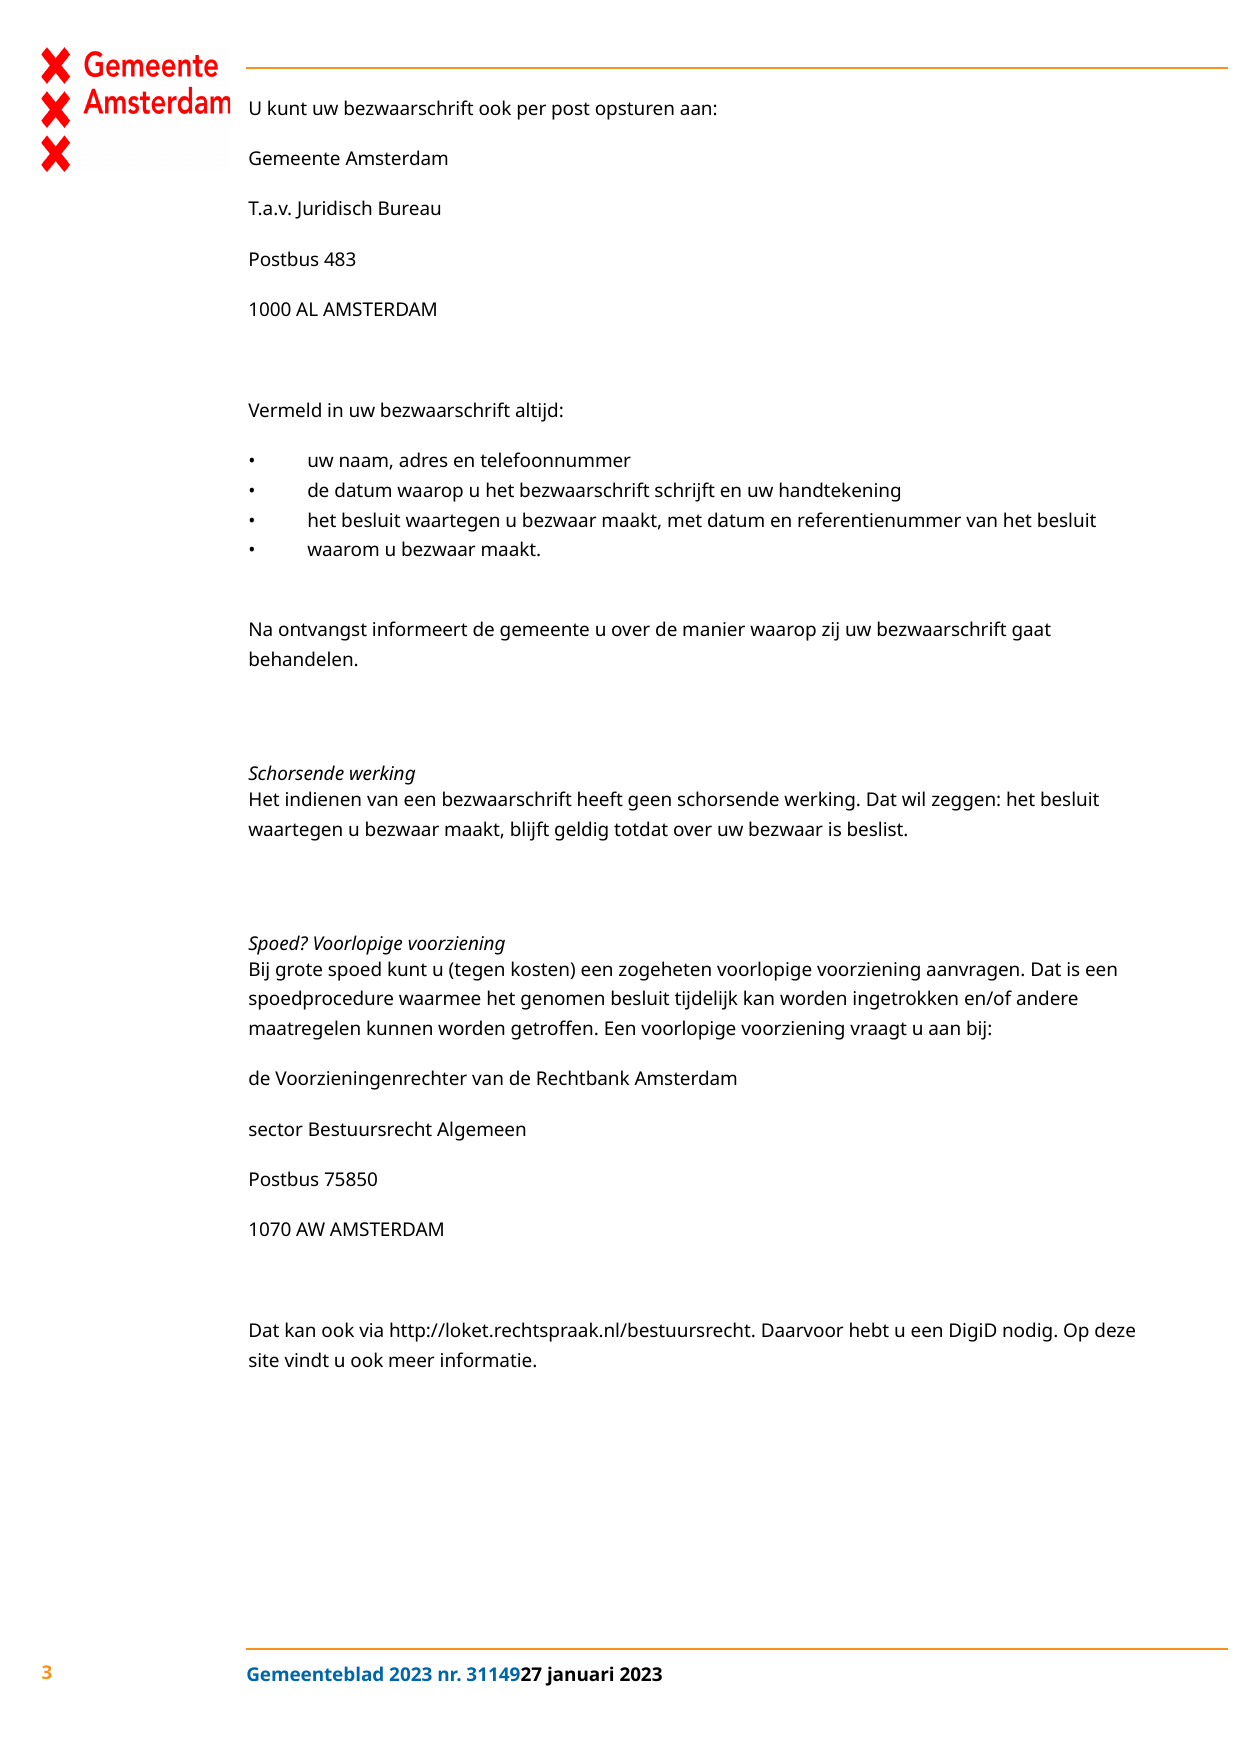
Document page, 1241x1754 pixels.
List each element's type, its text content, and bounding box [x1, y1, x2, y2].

text Vermeld in uw bezwaarschrift altijd: [248, 397, 1152, 423]
text Na ontvangst informeert de gemeente u over de manier waarop zij uw bezwaarschrift gaat behandelen. [248, 616, 1152, 672]
text U kunt uw bezwaarschrift ook per post opsturen aan: [248, 95, 1152, 121]
text Schorsende werking [248, 760, 1152, 786]
text 1000 AL AMSTERDAM [248, 296, 1152, 322]
list het besluit waartegen u bezwaar maakt, met datum en referentienummer van het besluit [248, 507, 1152, 533]
text T.a.v. Juridisch Bureau [248, 196, 1152, 221]
list uw naam, adres en telefoonnummer [248, 448, 1152, 473]
text Dat kan ook via http://loket.rechtspraak.nl/bestuursrecht. Daarvoor hebt u een DigiD nodig. Op deze site vindt u ook meer informatie. [248, 1317, 1152, 1373]
text Postbus 75850 [248, 1166, 1152, 1192]
picture [41, 47, 231, 172]
text 1070 AW AMSTERDAM [248, 1217, 1152, 1242]
text de Voorzieningenrechter van de Rechtbank Amsterdam [248, 1065, 1152, 1091]
text Bij grote spoed kunt u (tegen kosten) een zogeheten voorlopige voorziening aanvragen. Dat is een spoedprocedure waarmee het genomen besluit tijdelijk kan worden ingetrokken en/of andere maatregelen kunnen worden getroffen. Een voorlopige voorziening vraagt u aan bij: [248, 956, 1152, 1041]
text Gemeente Amsterdam [248, 145, 1152, 171]
text sector Bestuursrecht Algemeen [248, 1116, 1152, 1142]
text Het indienen van een bezwaarschrift heeft geen schorsende werking. Dat wil zeggen: het besluit waartegen u bezwaar maakt, blijft geldig totdat over uw bezwaar is beslist. [248, 786, 1152, 841]
text Spoed? Voorlopige voorziening [248, 930, 1152, 956]
list waarom u bezwaar maakt. [248, 536, 1152, 562]
list de datum waarop u het bezwaarschrift schrijft en uw handtekening [248, 477, 1152, 503]
text Postbus 483 [248, 246, 1152, 272]
